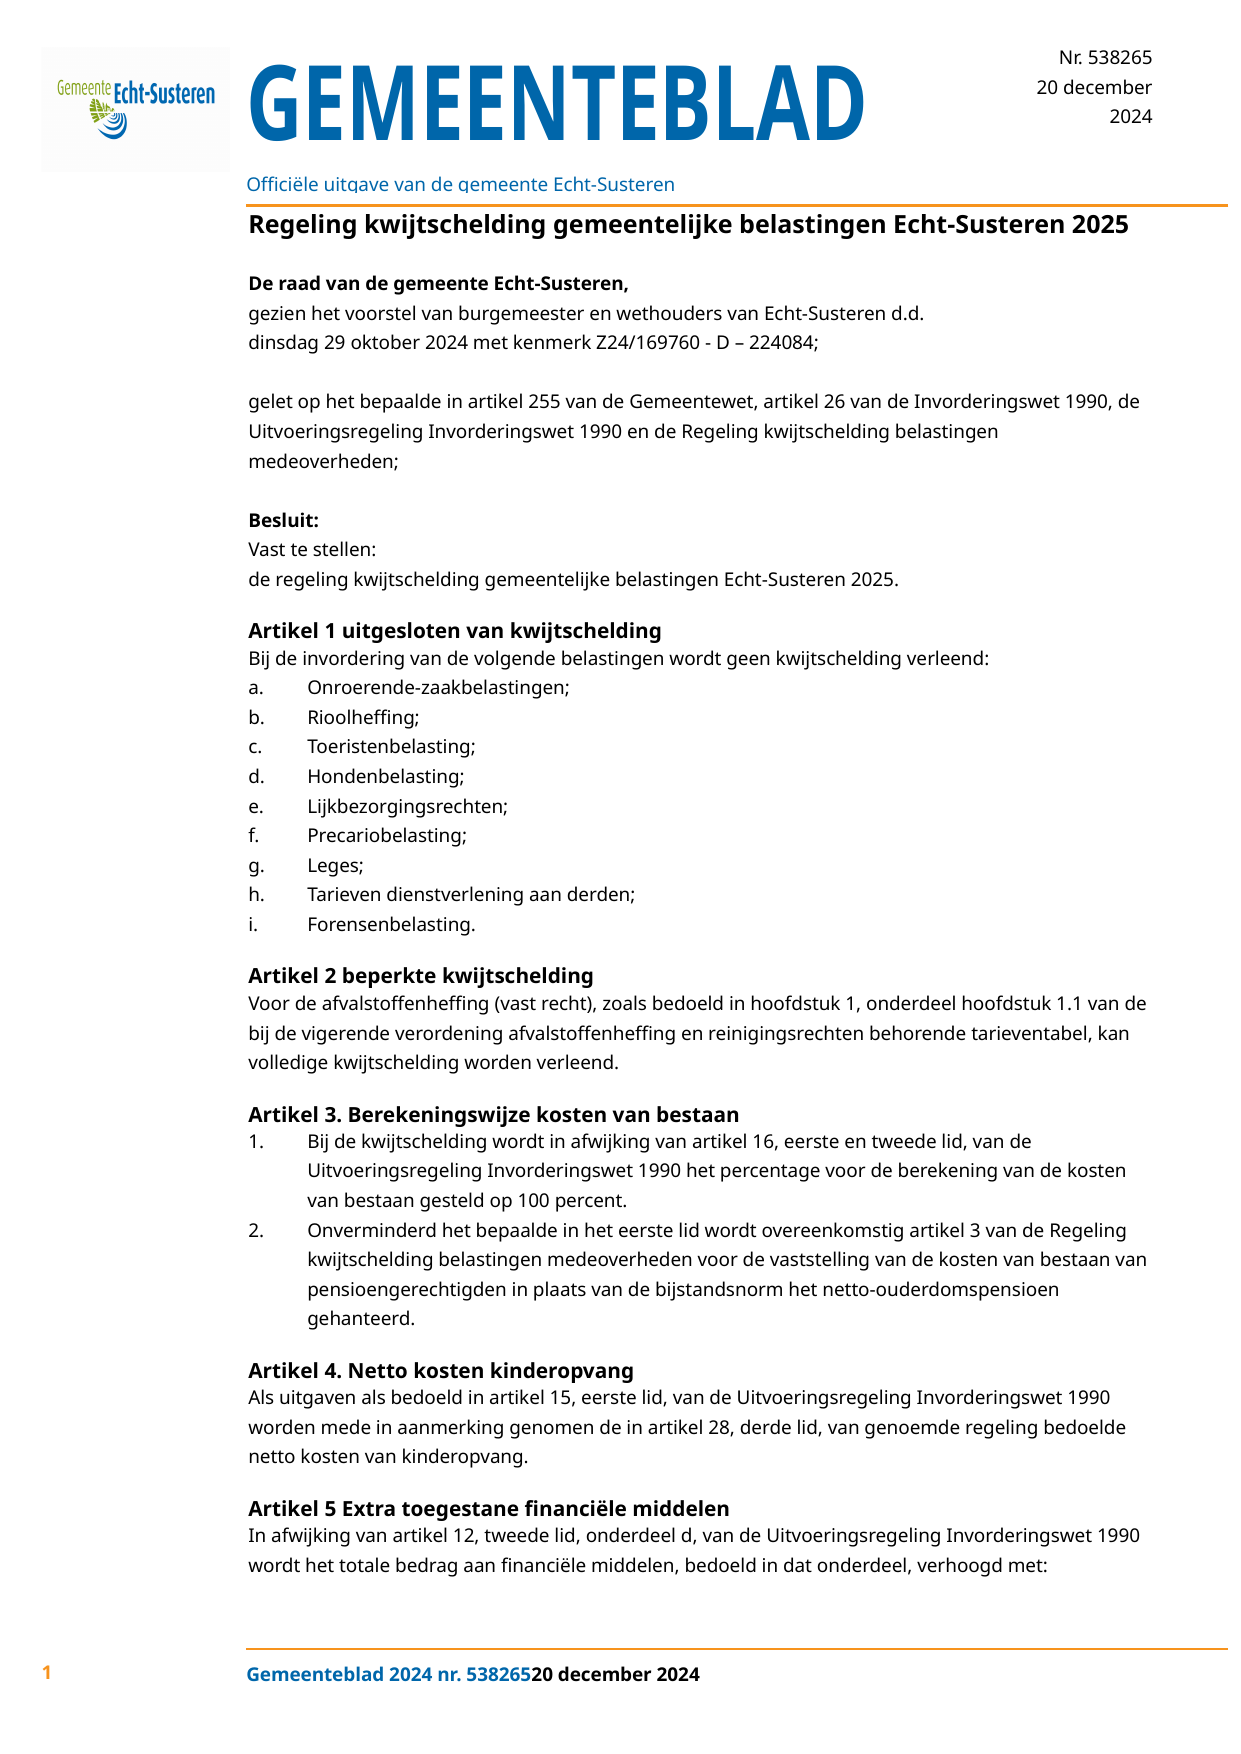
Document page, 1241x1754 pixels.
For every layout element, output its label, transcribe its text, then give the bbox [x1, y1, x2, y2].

text In afwijking van artikel 12, tweede lid, onderdeel d, van de Uitvoeringsregeling Invorderingswet 1990 wordt het totale bedrag aan financiële middelen, bedoeld in dat onderdeel, verhoogd met: [248, 1522, 1152, 1578]
text Artikel 1 uitgesloten van kwijtschelding [248, 617, 1152, 645]
list Onverminderd het bepaalde in het eerste lid wordt overeenkomstig artikel 3 van de Regeling kwijtschelding belastingen medeoverheden voor de vaststelling van de kosten van bestaan van pensioengerechtigden in plaats van de bijstandsnorm het netto-ouderdomspensioen gehanteerd. [248, 1217, 1152, 1331]
text gezien het voorstel van burgemeester en wethouders van Echt-Susteren d.d. [248, 300, 1152, 326]
text De raad van de gemeente Echt-Susteren, [248, 270, 1152, 296]
text Artikel 4. Netto kosten kinderopvang [248, 1356, 1152, 1384]
list Forensenbelasting. [248, 911, 1152, 937]
text Vast te stellen: [248, 537, 1152, 562]
list Rioolheffing; [248, 704, 1152, 730]
text Besluit: [248, 507, 1152, 533]
text Regeling kwijtschelding gemeentelijke belastingen Echt-Susteren 2025 [248, 207, 1152, 241]
text dinsdag 29 oktober 2024 met kenmerk Z24/169760 - D – 224084; [248, 329, 1152, 355]
list Onroerende-zaakbelastingen; [248, 674, 1152, 700]
list Tarieven dienstverlening aan derden; [248, 882, 1152, 907]
list Toeristenbelasting; [248, 734, 1152, 759]
text gelet op het bepaalde in artikel 255 van de Gemeentewet, artikel 26 van de Invorderingswet 1990, de Uitvoeringsregeling Invorderingswet 1990 en de Regeling kwijtschelding belastingen medeoverheden; [248, 389, 1152, 473]
list Bij de kwijtschelding wordt in afwijking van artikel 16, eerste en tweede lid, van de Uitvoeringsregeling Invorderingswet 1990 het percentage voor de berekening van de kosten van bestaan gesteld op 100 percent. [248, 1128, 1152, 1213]
list Precariobelasting; [248, 822, 1152, 848]
list Leges; [248, 852, 1152, 878]
picture [41, 47, 231, 172]
text Artikel 2 beperkte kwijtschelding [248, 962, 1152, 990]
list Hondenbelasting; [248, 763, 1152, 789]
list Lijkbezorgingsrechten; [248, 793, 1152, 819]
text Als uitgaven als bedoeld in artikel 15, eerste lid, van de Uitvoeringsregeling Invorderingswet 1990 worden mede in aanmerking genomen de in artikel 28, derde lid, van genoemde regeling bedoelde netto kosten van kinderopvang. [248, 1384, 1152, 1469]
text Artikel 3. Berekeningswijze kosten van bestaan [248, 1100, 1152, 1128]
text de regeling kwijtschelding gemeentelijke belastingen Echt-Susteren 2025. [248, 566, 1152, 592]
text Bij de invordering van de volgende belastingen wordt geen kwijtschelding verleend: [248, 645, 1152, 671]
text Voor de afvalstoffenheffing (vast recht), zoals bedoeld in hoofdstuk 1, onderdeel hoofdstuk 1.1 van de bij de vigerende verordening afvalstoffenheffing en reinigingsrechten behorende tarieventabel, kan volledige kwijtschelding worden verleend. [248, 990, 1152, 1075]
text Artikel 5 Extra toegestane financiële middelen [248, 1494, 1152, 1522]
